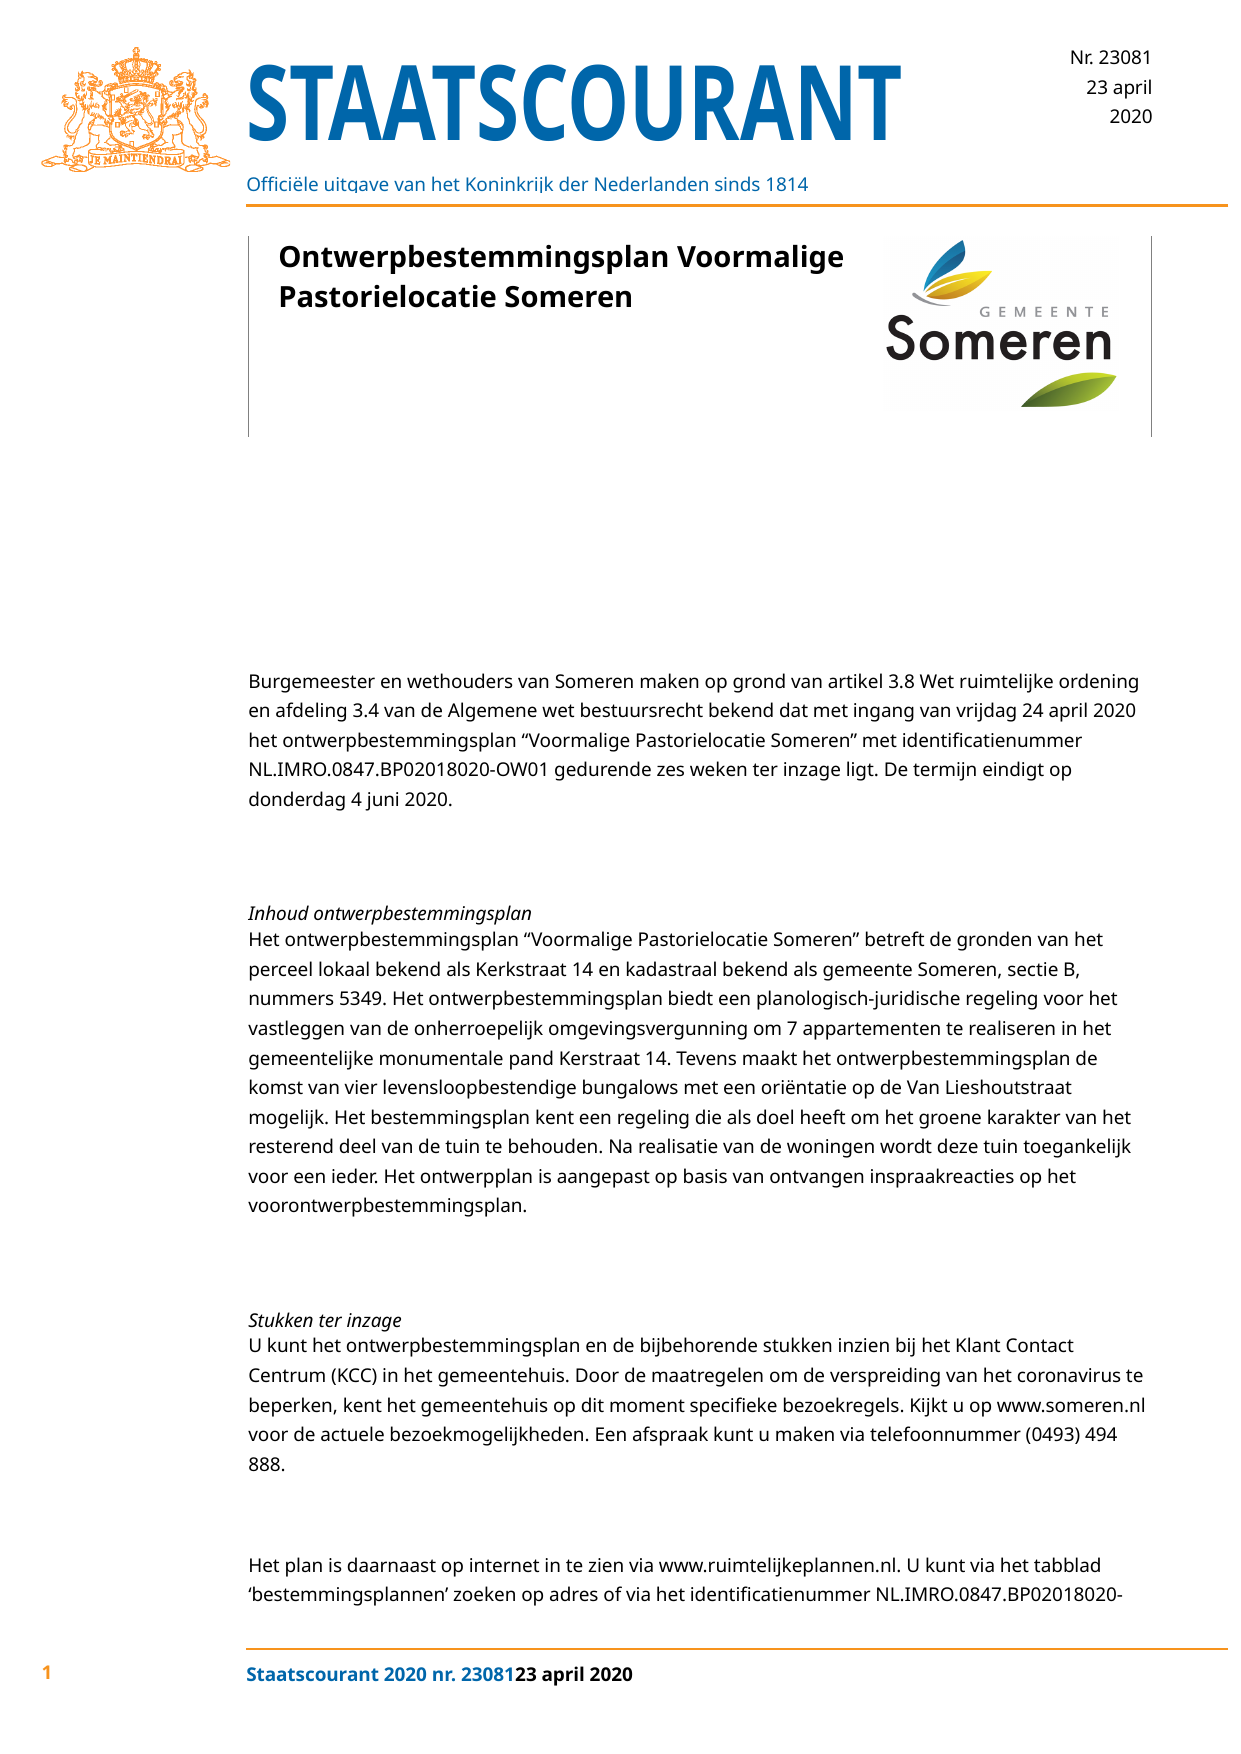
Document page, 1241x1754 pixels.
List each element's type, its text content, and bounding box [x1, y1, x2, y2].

table_header [850, 236, 1151, 437]
table_header Ontwerpbestemmingsplan Voormalige Pastorielocatie Someren [249, 236, 850, 437]
picture [41, 47, 231, 172]
picture [882, 236, 1119, 411]
text Het ontwerpbestemmingsplan “Voormalige Pastorielocatie Someren” betreft de gronden van het perceel lokaal bekend als Kerkstraat 14 en kadastraal bekend als gemeente Someren, sectie B, nummers 5349. Het ontwerpbestemmingsplan biedt een planologisch-juridische regeling voor het vastleggen van de onherroepelijk omgevingsvergunning om 7 appartementen te realiseren in het gemeentelijke monumentale pand Kerstraat 14. Tevens maakt het ontwerpbestemmingsplan de komst van vier levensloopbestendige bungalows met een oriëntatie op de Van Lieshoutstraat mogelijk. Het bestemmingsplan kent een regeling die als doel heeft om het groene karakter van het resterend deel van de tuin te behouden. Na realisatie van de woningen wordt deze tuin toegankelijk voor een ieder. Het ontwerpplan is aangepast op basis van ontvangen inspraakreacties op het voorontwerpbestemmingsplan. [248, 926, 1152, 1218]
text U kunt het ontwerpbestemmingsplan en de bijbehorende stukken inzien bij het Klant Contact Centrum (KCC) in het gemeentehuis. Door de maatregelen om de verspreiding van het coronavirus te beperken, kent het gemeentehuis op dit moment specifieke bezoekregels. Kijkt u op www.someren.nl voor de actuele bezoekmogelijkheden. Een afspraak kunt u maken via telefoonnummer (0493) 494 888. [248, 1333, 1152, 1477]
text Het plan is daarnaast op internet in te zien via www.ruimtelijkeplannen.nl. U kunt via het tabblad ‘bestemmingsplannen’ zoeken op adres of via het identificatienummer NL.IMRO.0847.BP02018020- [248, 1552, 1152, 1607]
text Burgemeester en wethouders van Someren maken op grond van artikel 3.8 Wet ruimtelijke ordening en afdeling 3.4 van de Algemene wet bestuursrecht bekend dat met ingang van vrijdag 24 april 2020 het ontwerpbestemmingsplan “Voormalige Pastorielocatie Someren” met identificatienummer NL.IMRO.0847.BP02018020-OW01 gedurende zes weken ter inzage ligt. De termijn eindigt op donderdag 4 juni 2020. [248, 668, 1152, 812]
text Stukken ter inzage [248, 1307, 1152, 1333]
text Inhoud ontwerpbestemmingsplan [248, 901, 1152, 926]
